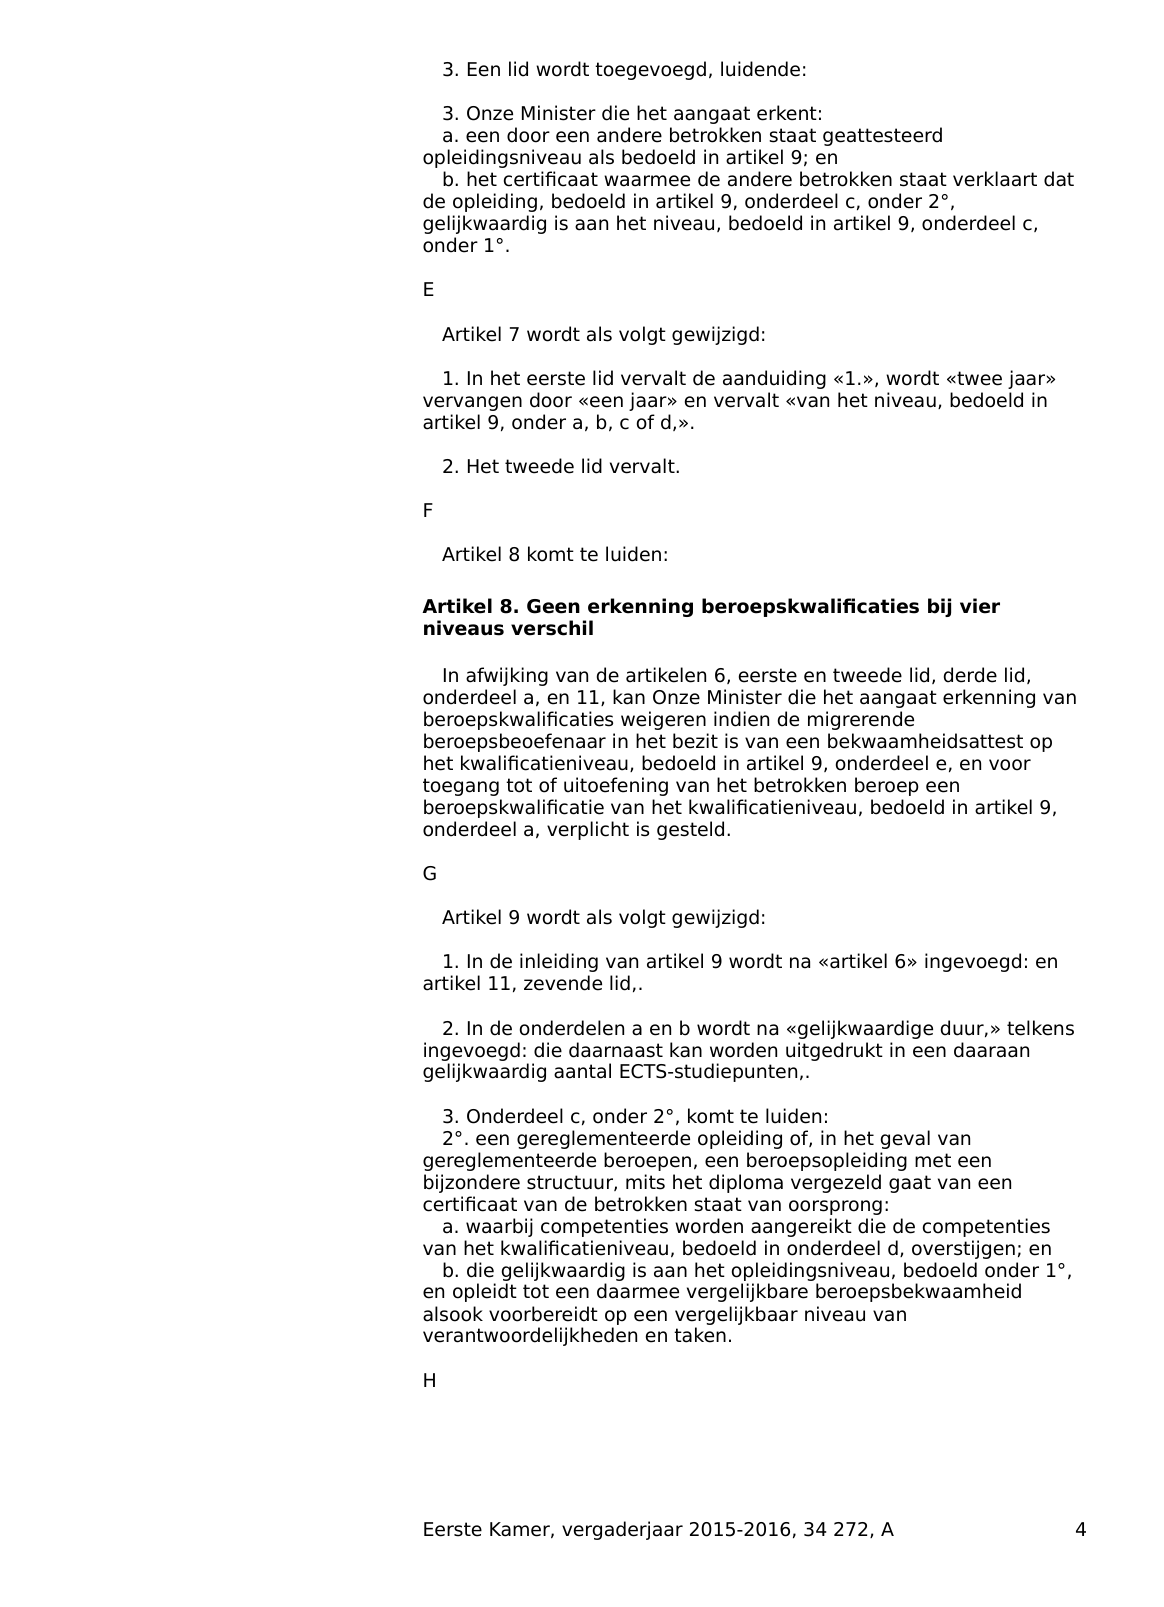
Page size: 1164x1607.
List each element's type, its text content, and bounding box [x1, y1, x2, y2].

text Artikel 7 wordt als volgt gewijzigd: [422, 323, 1087, 345]
text 1. In het eerste lid vervalt de aanduiding «1.», wordt «twee jaar» vervangen door «een jaar» en vervalt «van het niveau, bedoeld in artikel 9, onder a, b, c of d,». [422, 368, 1087, 433]
text 3. Onze Minister die het aangaat erkent: [422, 103, 1087, 125]
subtitle Artikel 8. Geen erkenning beroepskwalificaties bij vier niveaus verschil [422, 596, 1087, 640]
text 3. Onderdeel c, onder 2°, komt te luiden: [422, 1106, 1087, 1128]
text b. die gelijkwaardig is aan het opleidingsniveau, bedoeld onder 1°, en opleidt tot een daarmee vergelijkbare beroepsbekwaamheid alsook voorbereidt op een vergelijkbaar niveau van verantwoordelijkheden en taken. [422, 1259, 1087, 1347]
text 2. Het tweede lid vervalt. [422, 456, 1087, 478]
text Artikel 9 wordt als volgt gewijzigd: [422, 907, 1087, 929]
text 3. Een lid wordt toegevoegd, luidende: [422, 59, 1087, 81]
text H [422, 1369, 1087, 1392]
text 2. In de onderdelen a en b wordt na «gelijkwaardige duur,» telkens ingevoegd: die daarnaast kan worden uitgedrukt in een daaraan gelijkwaardig aantal ECTS-studiepunten,. [422, 1017, 1087, 1083]
text G [422, 863, 1087, 885]
text 1. In de inleiding van artikel 9 wordt na «artikel 6» ingevoegd: en artikel 11, zevende lid,. [422, 951, 1087, 995]
text b. het certificaat waarmee de andere betrokken staat verklaart dat de opleiding, bedoeld in artikel 9, onderdeel c, onder 2°, gelijkwaardig is aan het niveau, bedoeld in artikel 9, onderdeel c, onder 1°. [422, 169, 1087, 257]
text E [422, 279, 1087, 301]
text F [422, 500, 1087, 522]
text In afwijking van de artikelen 6, eerste en tweede lid, derde lid, onderdeel a, en 11, kan Onze Minister die het aangaat erkenning van beroepskwalificaties weigeren indien de migrerende beroepsbeoefenaar in het bezit is van een bekwaamheidsattest op het kwalificatieniveau, bedoeld in artikel 9, onderdeel e, en voor toegang tot of uitoefening van het betrokken beroep een beroepskwalificatie van het kwalificatieniveau, bedoeld in artikel 9, onderdeel a, verplicht is gesteld. [422, 665, 1087, 841]
text Artikel 8 komt te luiden: [422, 544, 1087, 566]
text 2°. een gereglementeerde opleiding of, in het geval van gereglementeerde beroepen, een beroepsopleiding met een bijzondere structuur, mits het diploma vergezeld gaat van een certificaat van de betrokken staat van oorsprong: [422, 1128, 1087, 1216]
text a. waarbij competenties worden aangereikt die de competenties van het kwalificatieniveau, bedoeld in onderdeel d, overstijgen; en [422, 1216, 1087, 1259]
text a. een door een andere betrokken staat geattesteerd opleidingsniveau als bedoeld in artikel 9; en [422, 125, 1087, 169]
